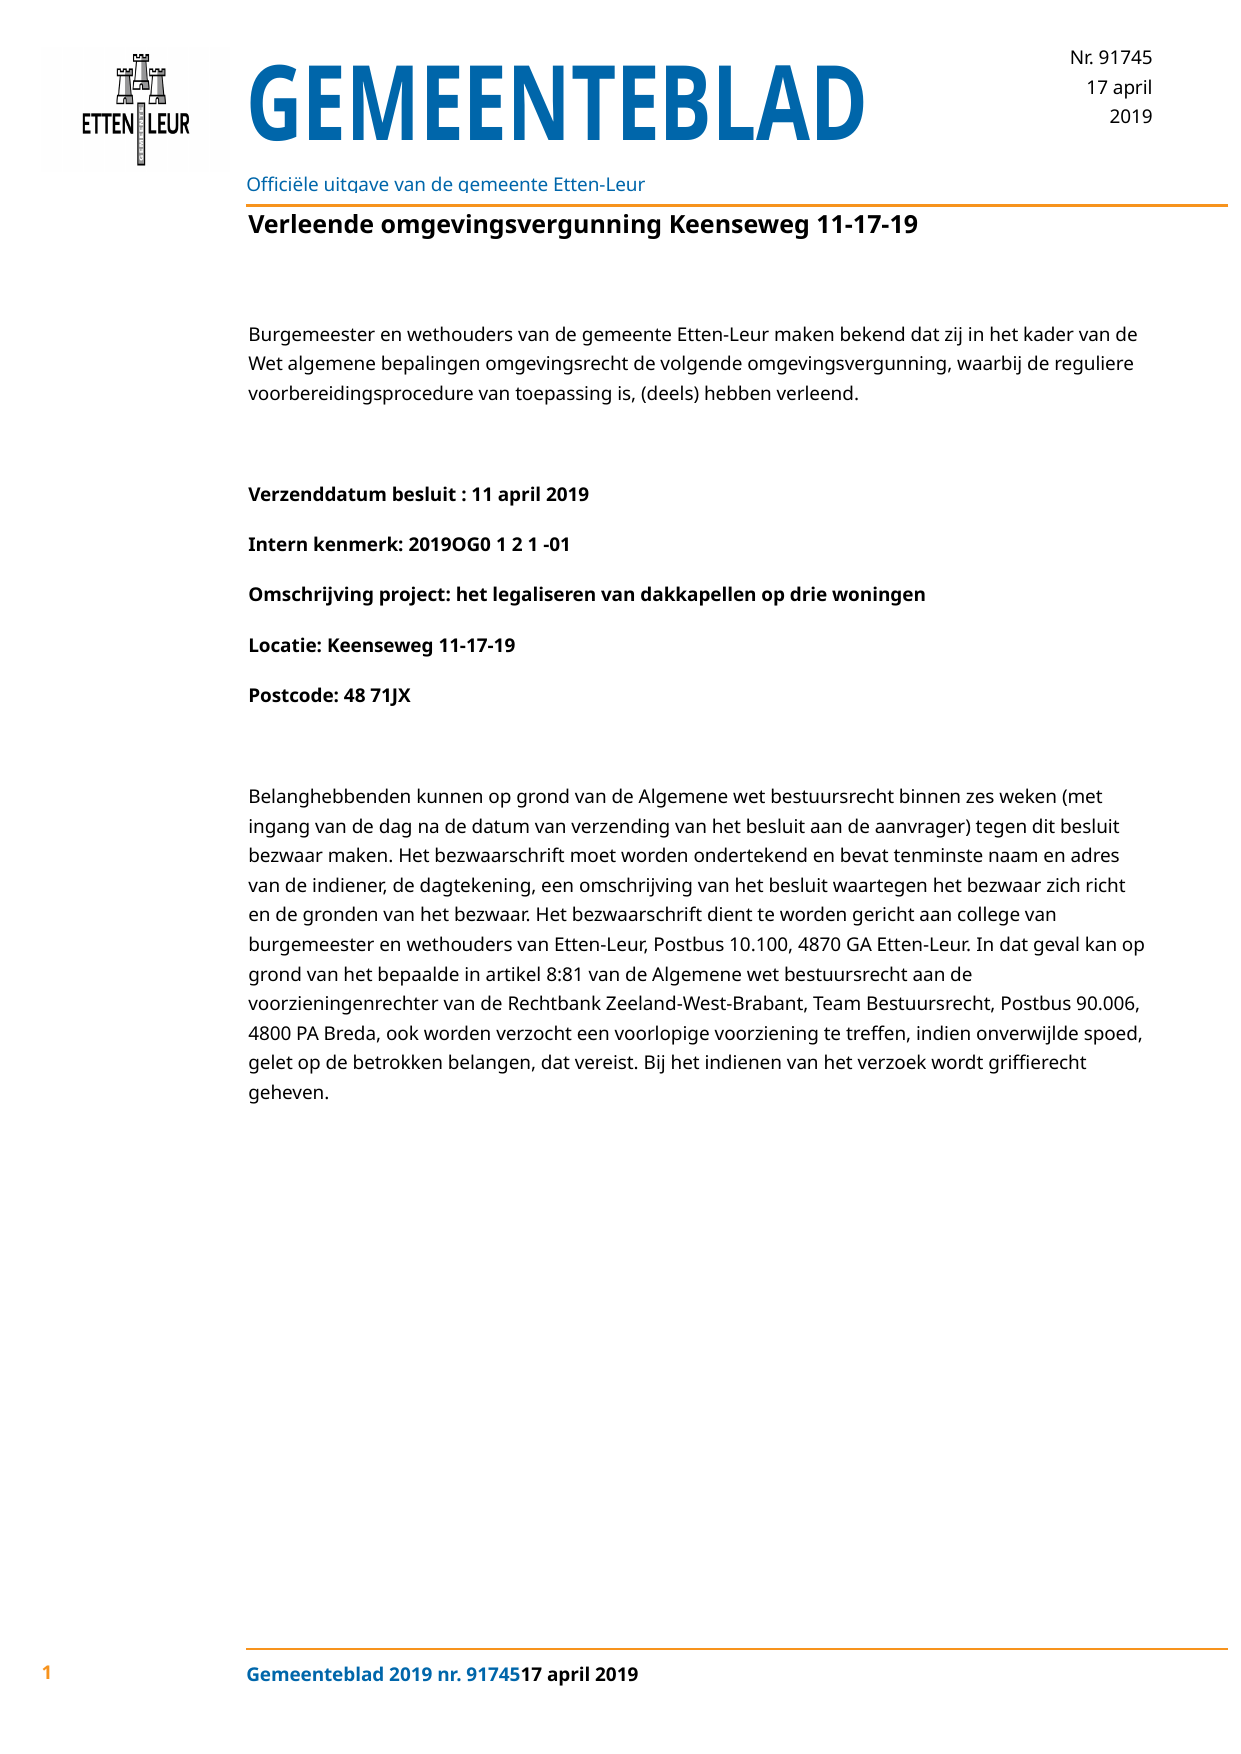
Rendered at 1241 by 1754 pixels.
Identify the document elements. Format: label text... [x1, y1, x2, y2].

picture [41, 47, 231, 172]
text Locatie: Keenseweg 11-17-19 [248, 632, 1152, 658]
text Omschrijving project: het legaliseren van dakkapellen op drie woningen [248, 582, 1152, 607]
text Verzenddatum besluit : 11 april 2019 [248, 481, 1152, 506]
text Burgemeester en wethouders van de gemeente Etten-Leur maken bekend dat zij in het kader van de Wet algemene bepalingen omgevingsrecht de volgende omgevingsvergunning, waarbij de reguliere voorbereidingsprocedure van toepassing is, (deels) hebben verleend. [248, 321, 1152, 406]
text Intern kenmerk: 2019OG0 1 2 1 -01 [248, 531, 1152, 557]
text Verleende omgevingsvergunning Keenseweg 11-17-19 [248, 207, 1152, 241]
text Belanghebbenden kunnen op grond van de Algemene wet bestuursrecht binnen zes weken (met ingang van de dag na de datum van verzending van het besluit aan de aanvrager) tegen dit besluit bezwaar maken. Het bezwaarschrift moet worden ondertekend en bevat tenminste naam en adres van de indiener, de dagtekening, een omschrijving van het besluit waartegen het bezwaar zich richt en de gronden van het bezwaar. Het bezwaarschrift dient te worden gericht aan college van burgemeester en wethouders van Etten-Leur, Postbus 10.100, 4870 GA Etten-Leur. In dat geval kan op grond van het bepaalde in artikel 8:81 van de Algemene wet bestuursrecht aan de voorzieningenrechter van de Rechtbank Zeeland-West-Brabant, Team Bestuursrecht, Postbus 90.006, 4800 PA Breda, ook worden verzocht een voorlopige voorziening te treffen, indien onverwijlde spoed, gelet op de betrokken belangen, dat vereist. Bij het indienen van het verzoek wordt griffierecht geheven. [248, 783, 1152, 1105]
text Postcode: 48 71JX [248, 682, 1152, 708]
